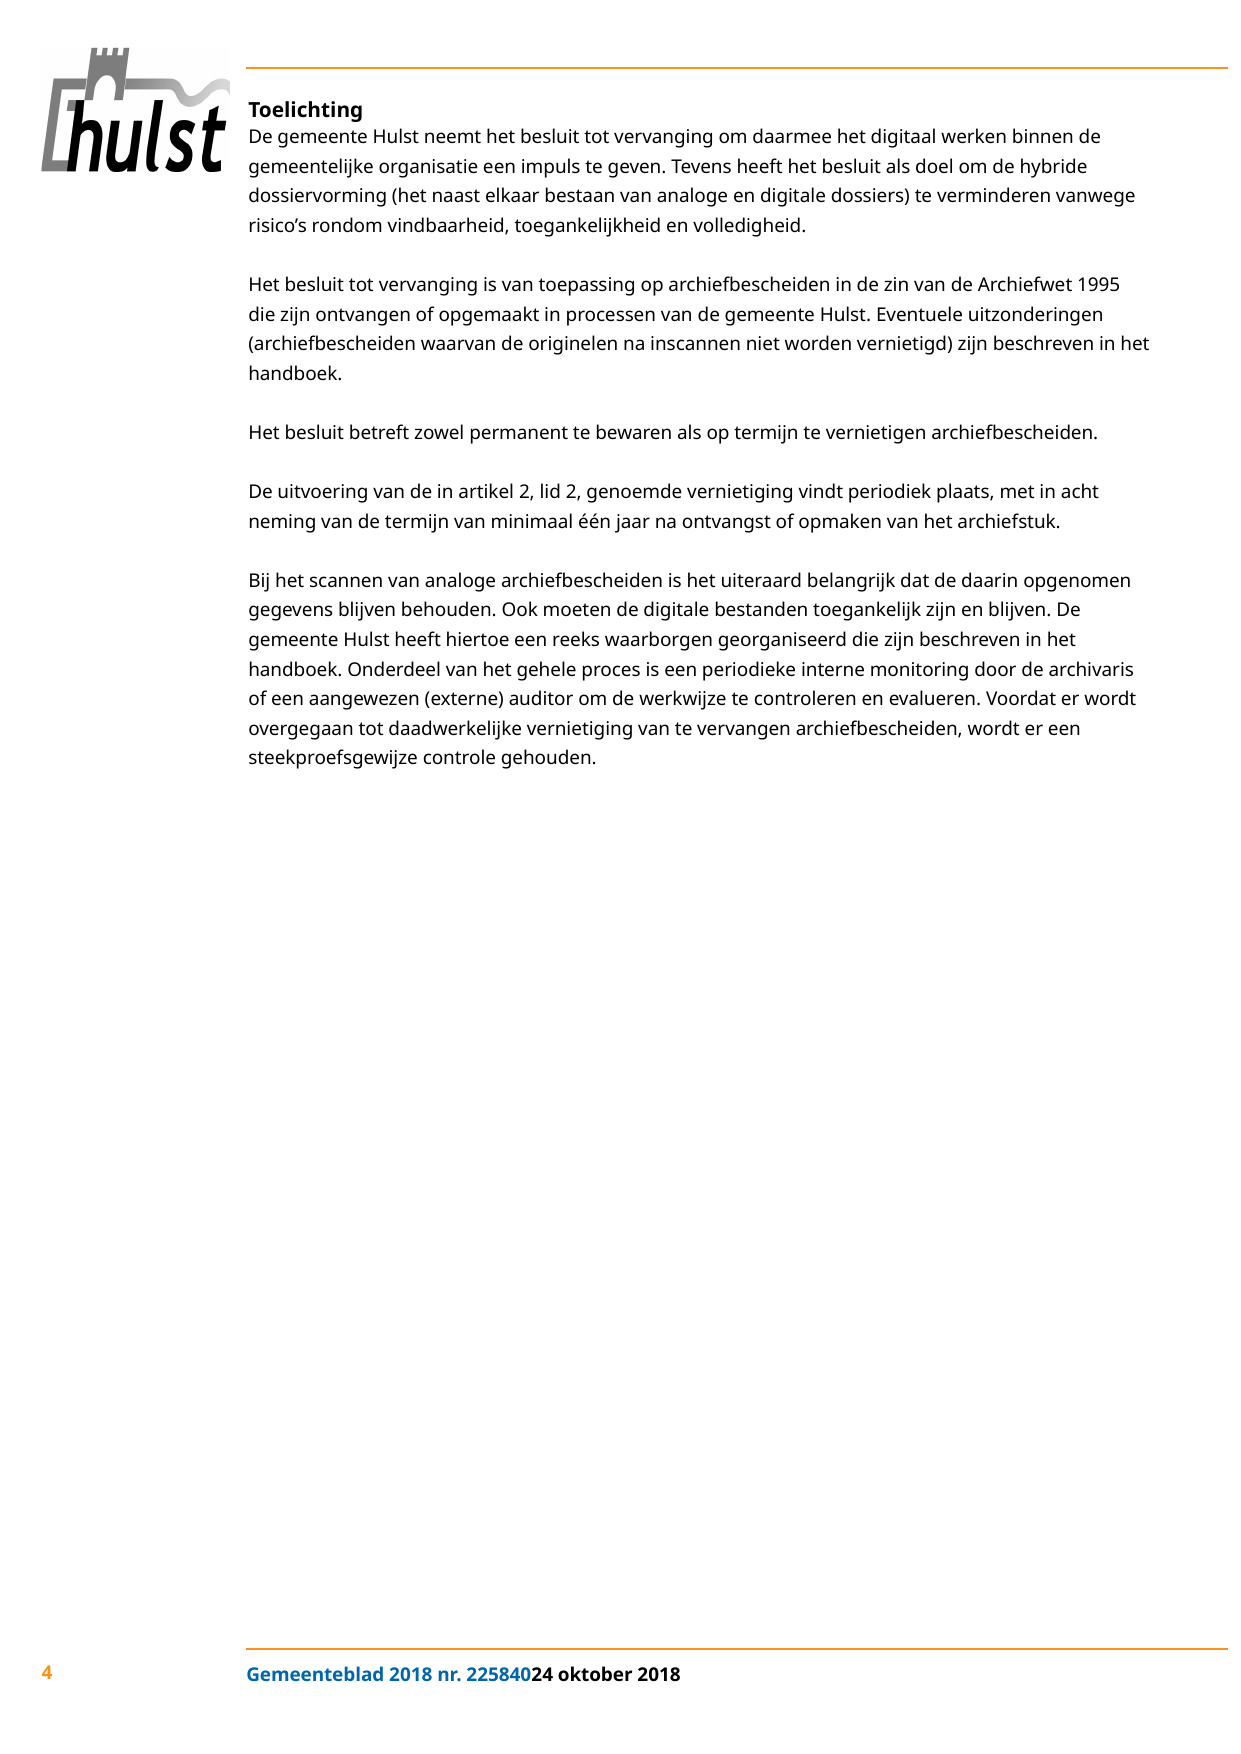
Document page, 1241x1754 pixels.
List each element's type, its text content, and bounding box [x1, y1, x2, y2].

text Bij het scannen van analoge archiefbescheiden is het uiteraard belangrijk dat de daarin opgenomen gegevens blijven behouden. Ook moeten de digitale bestanden toegankelijk zijn en blijven. De gemeente Hulst heeft hiertoe een reeks waarborgen georganiseerd die zijn beschreven in het handboek. Onderdeel van het gehele proces is een periodieke interne monitoring door de archivaris of een aangewezen (externe) auditor om de werkwijze te controleren en evalueren. Voordat er wordt overgegaan tot daadwerkelijke vernietiging van te vervangen archiefbescheiden, wordt er een steekproefsgewijze controle gehouden. [248, 567, 1152, 770]
text Toelichting [248, 95, 1152, 123]
text Het besluit betreft zowel permanent te bewaren als op termijn te vernietigen archiefbescheiden. [248, 419, 1152, 445]
picture [41, 47, 231, 172]
text De uitvoering van de in artikel 2, lid 2, genoemde vernietiging vindt periodiek plaats, met in acht neming van de termijn van minimaal één jaar na ontvangst of opmaken van het archiefstuk. [248, 478, 1152, 534]
text De gemeente Hulst neemt het besluit tot vervanging om daarmee het digitaal werken binnen de gemeentelijke organisatie een impuls te geven. Tevens heeft het besluit als doel om de hybride dossiervorming (het naast elkaar bestaan van analoge en digitale dossiers) te verminderen vanwege risico’s rondom vindbaarheid, toegankelijkheid en volledigheid. [248, 123, 1152, 238]
text Het besluit tot vervanging is van toepassing op archiefbescheiden in de zin van de Archiefwet 1995 die zijn ontvangen of opgemaakt in processen van de gemeente Hulst. Eventuele uitzonderingen (archiefbescheiden waarvan de originelen na inscannen niet worden vernietigd) zijn beschreven in het handboek. [248, 271, 1152, 386]
